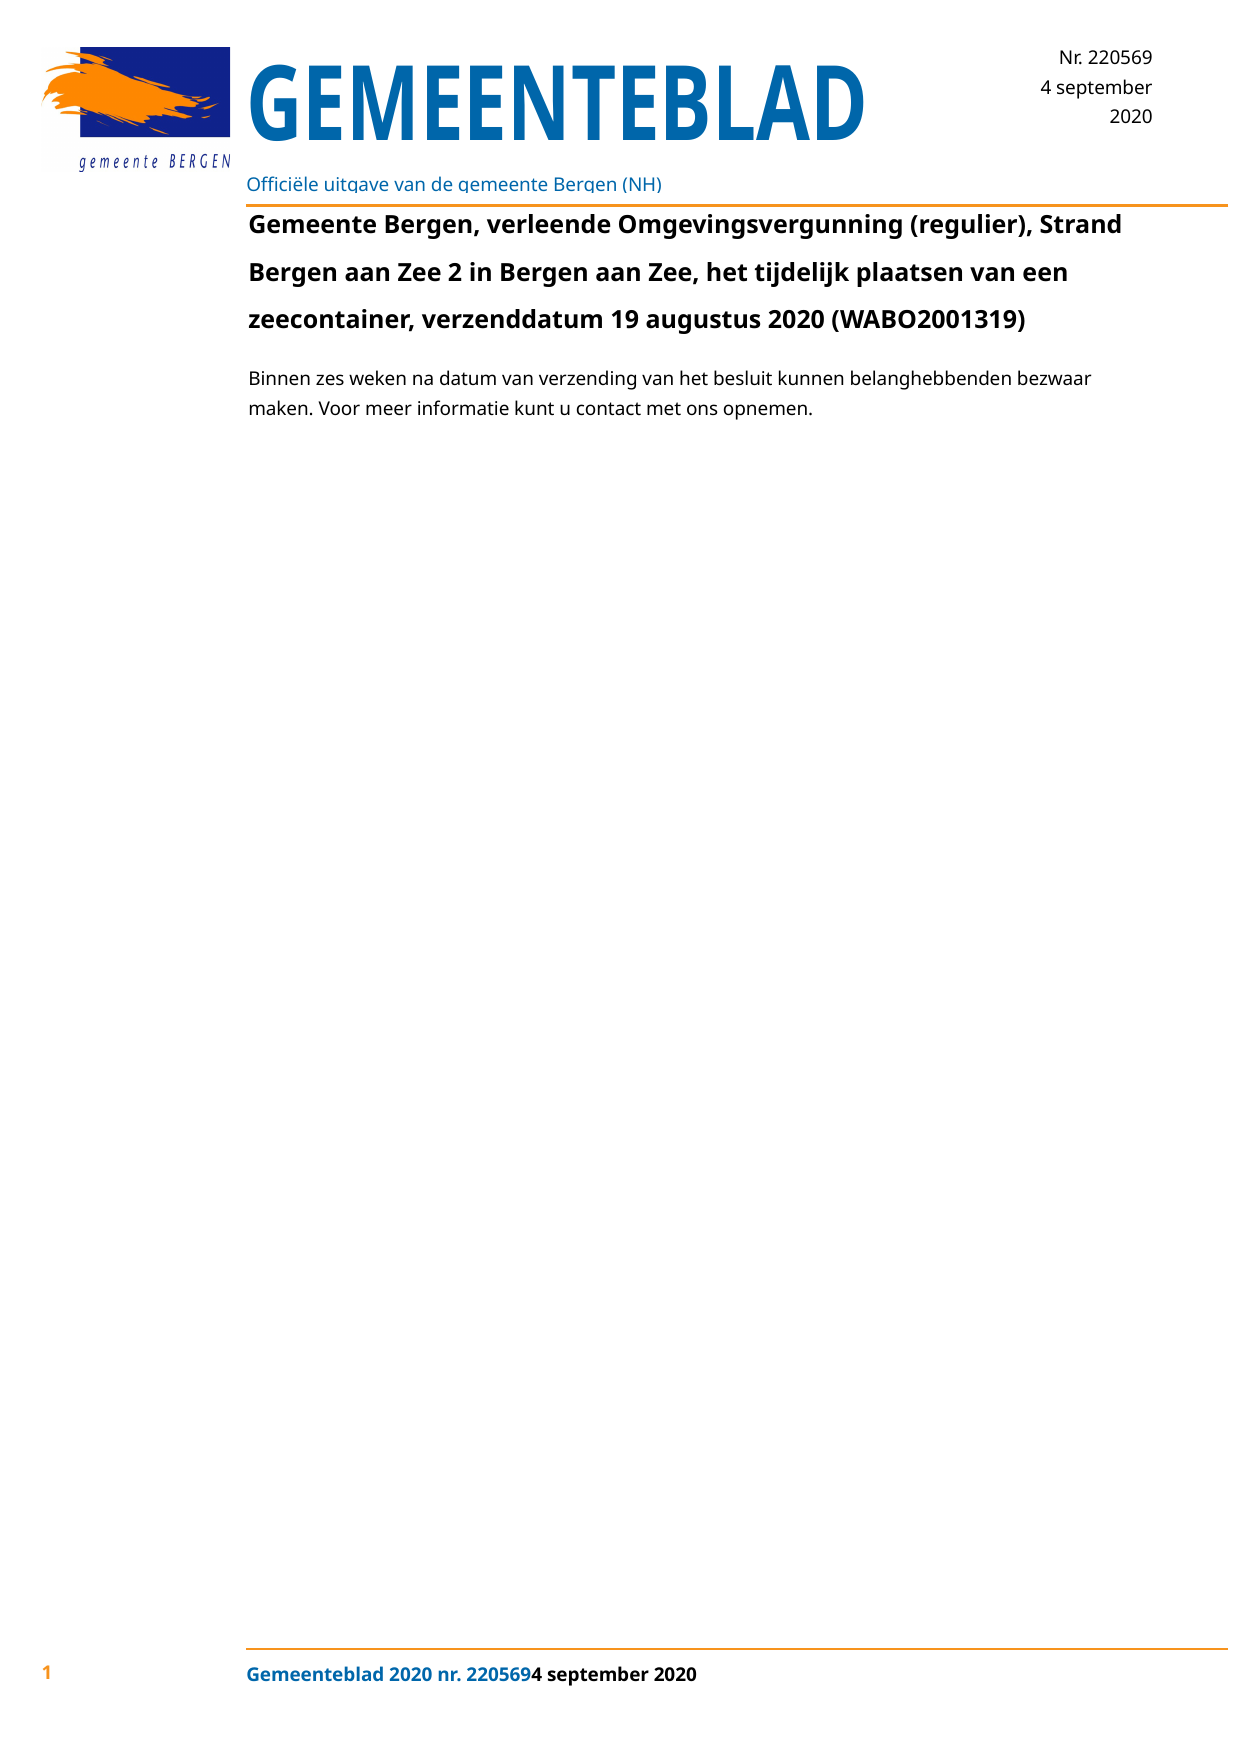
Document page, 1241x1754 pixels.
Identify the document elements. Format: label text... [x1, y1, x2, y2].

text Binnen zes weken na datum van verzending van het besluit kunnen belanghebbenden bezwaar maken. Voor meer informatie kunt u contact met ons opnemen. [248, 366, 1152, 421]
picture [41, 47, 231, 172]
text Gemeente Bergen, verleende Omgevingsvergunning (regulier), Strand Bergen aan Zee 2 in Bergen aan Zee, het tijdelijk plaatsen van een zeecontainer, verzenddatum 19 augustus 2020 (WABO2001319) [248, 207, 1152, 336]
